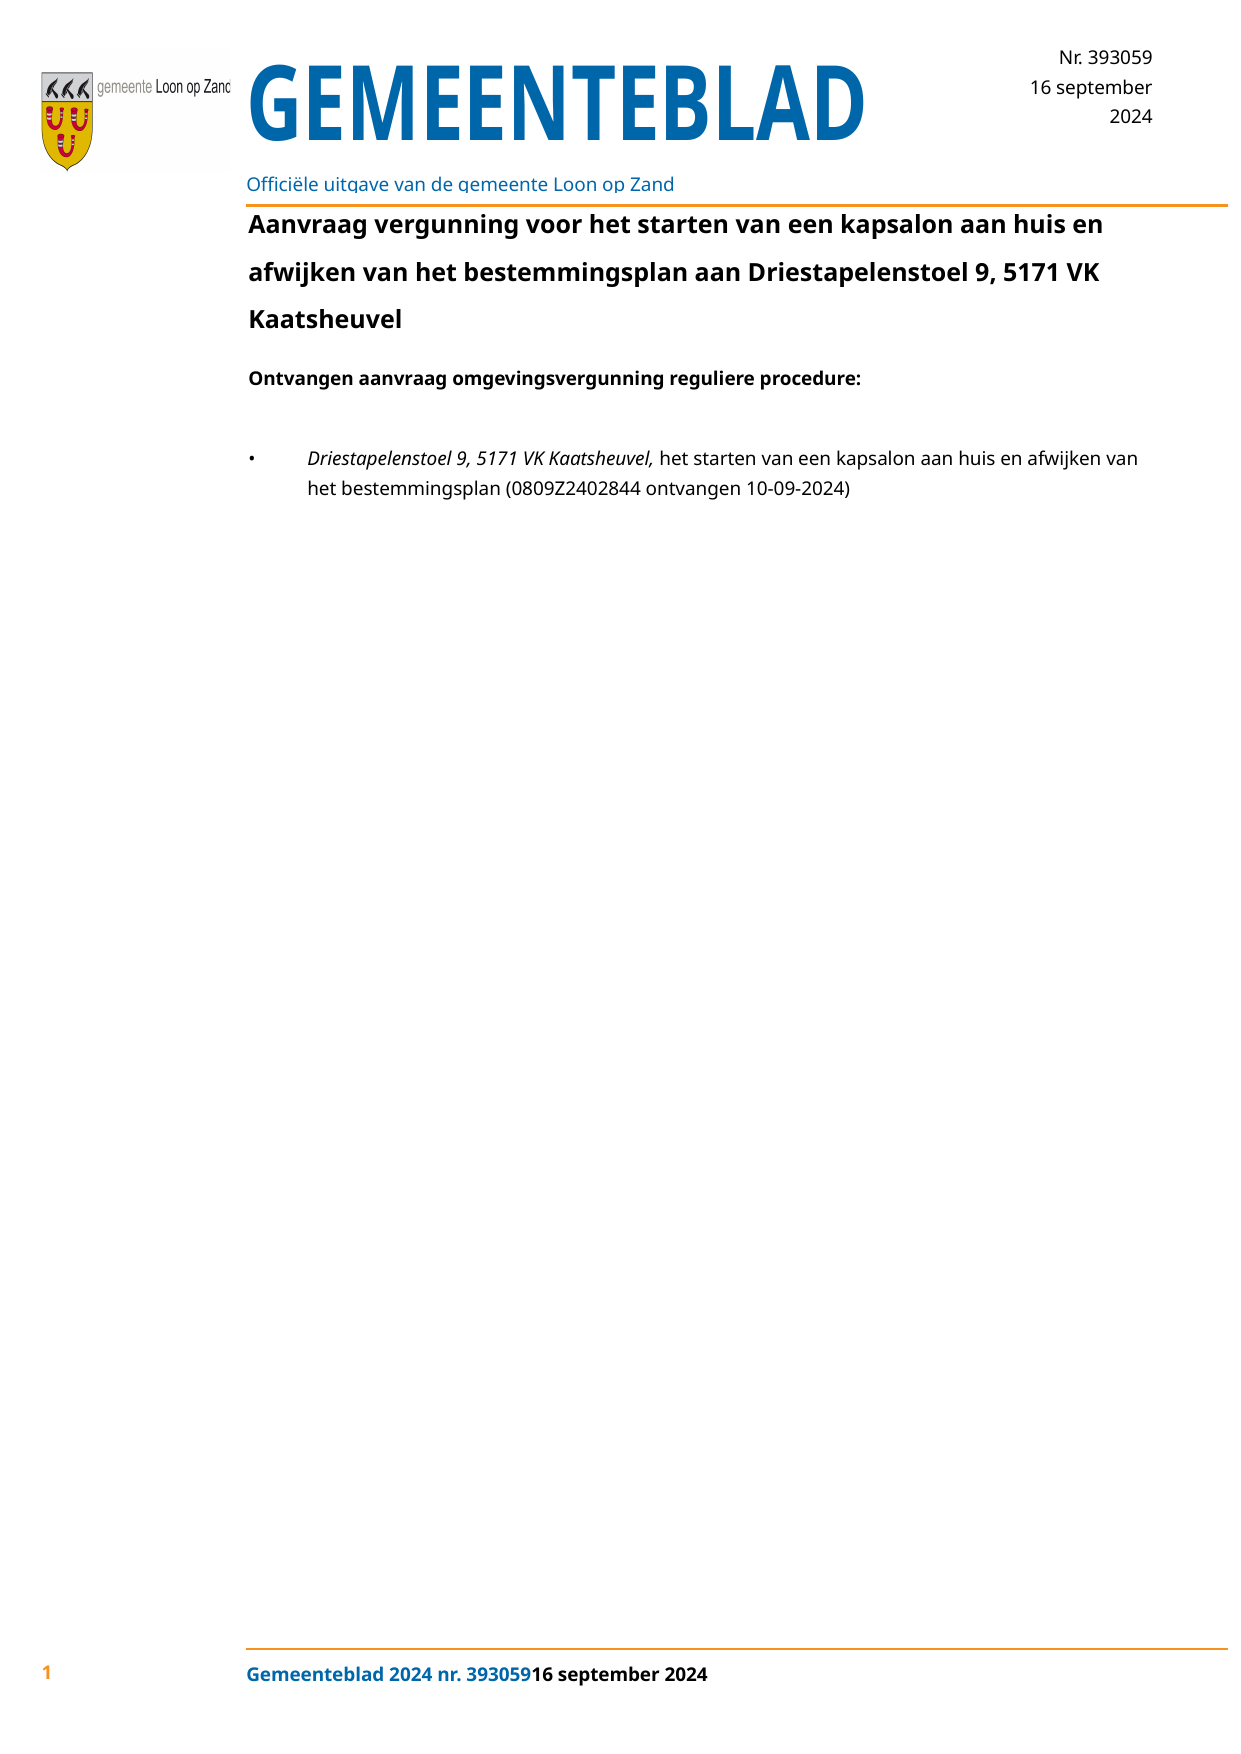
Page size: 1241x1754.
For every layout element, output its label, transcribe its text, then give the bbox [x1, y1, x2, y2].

list Driestapelenstoel 9, 5171 VK Kaatsheuvel, het starten van een kapsalon aan huis en afwijken van het bestemmingsplan (0809Z2402844 ontvangen 10-09-2024) [248, 446, 1152, 501]
text Aanvraag vergunning voor het starten van een kapsalon aan huis en afwijken van het bestemmingsplan aan Driestapelenstoel 9, 5171 VK Kaatsheuvel [248, 207, 1152, 336]
picture [41, 47, 231, 172]
text Ontvangen aanvraag omgevingsvergunning reguliere procedure: [248, 366, 1152, 391]
